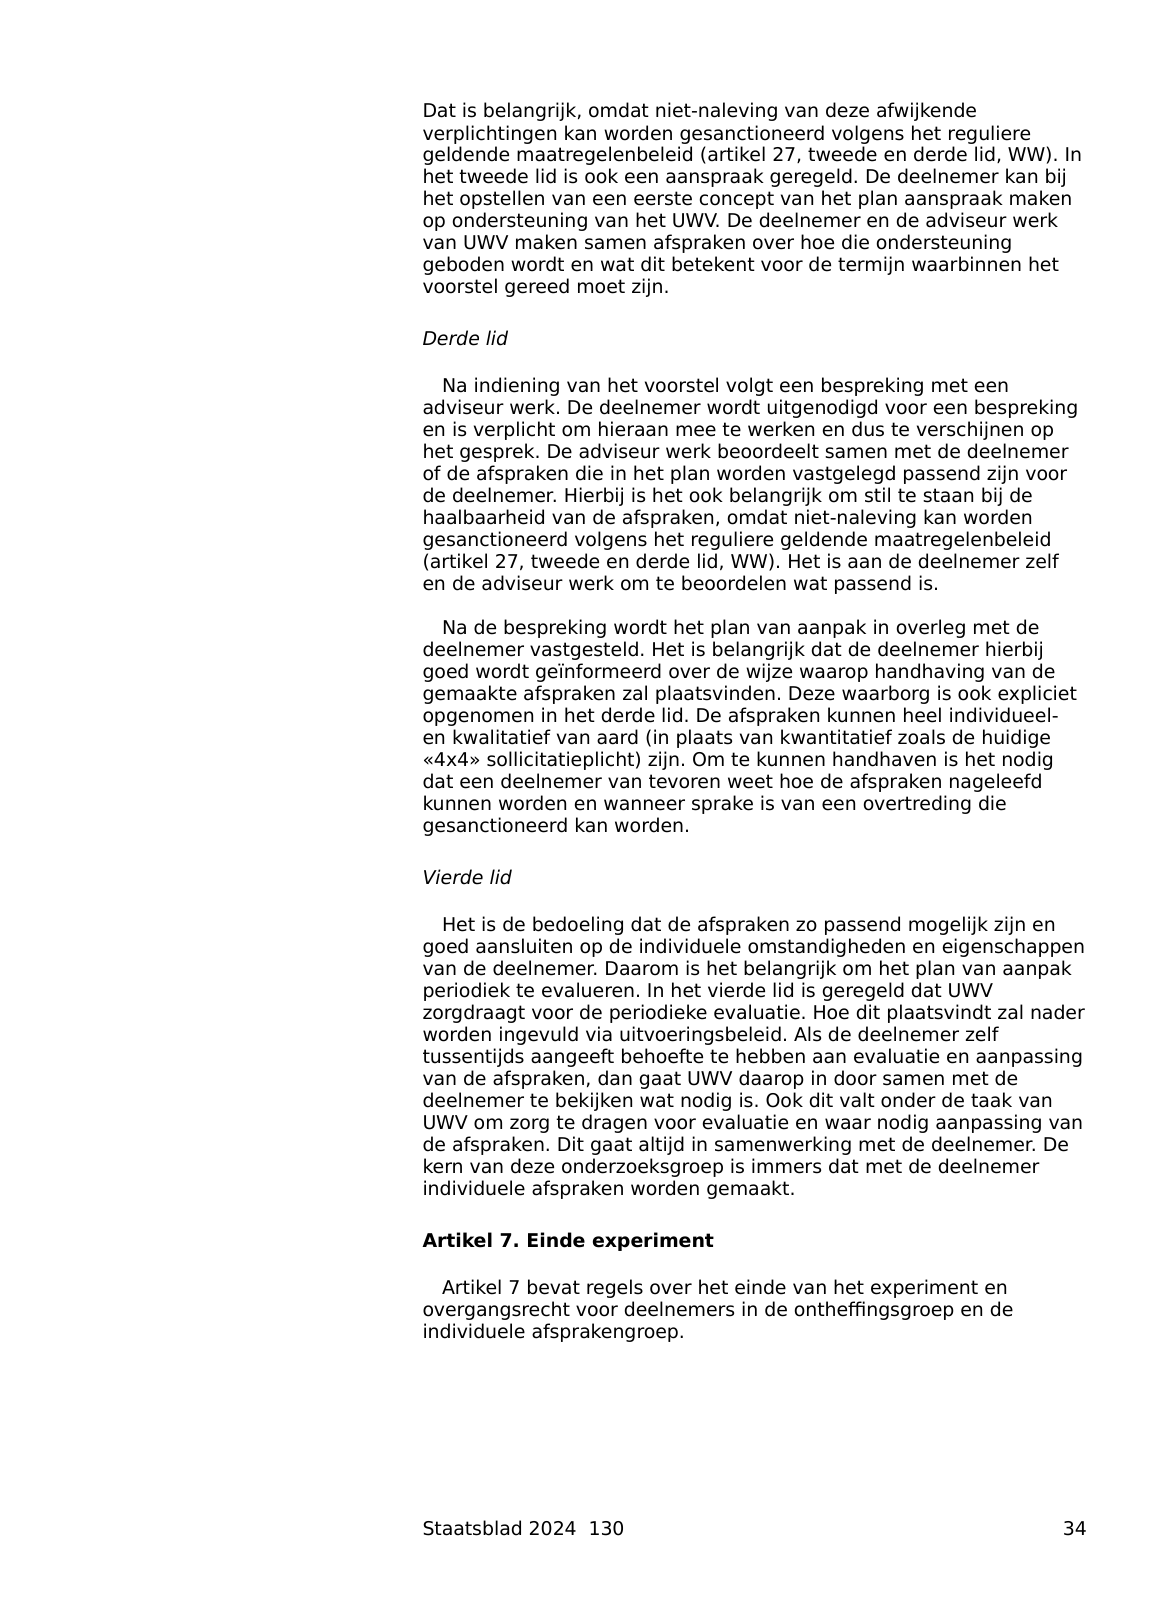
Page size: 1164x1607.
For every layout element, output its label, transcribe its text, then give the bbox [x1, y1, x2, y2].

subtitle Artikel 7. Einde experiment [422, 1230, 1087, 1252]
text Het is de bedoeling dat de afspraken zo passend mogelijk zijn en goed aansluiten op de individuele omstandigheden en eigenschappen van de deelnemer. Daarom is het belangrijk om het plan van aanpak periodiek te evalueren. In het vierde lid is geregeld dat UWV zorgdraagt voor de periodieke evaluatie. Hoe dit plaatsvindt zal nader worden ingevuld via uitvoeringsbeleid. Als de deelnemer zelf tussentijds aangeeft behoefte te hebben aan evaluatie en aanpassing van de afspraken, dan gaat UWV daarop in door samen met de deelnemer te bekijken wat nodig is. Ook dit valt onder de taak van UWV om zorg te dragen voor evaluatie en waar nodig aanpassing van de afspraken. Dit gaat altijd in samenwerking met de deelnemer. De kern van deze onderzoeksgroep is immers dat met de deelnemer individuele afspraken worden gemaakt. [422, 914, 1087, 1200]
text Dat is belangrijk, omdat niet-naleving van deze afwijkende verplichtingen kan worden gesanctioneerd volgens het reguliere geldende maatregelenbeleid (artikel 27, tweede en derde lid, WW). In het tweede lid is ook een aanspraak geregeld. De deelnemer kan bij het opstellen van een eerste concept van het plan aanspraak maken op ondersteuning van het UWV. De deelnemer en de adviseur werk van UWV maken samen afspraken over hoe die ondersteuning geboden wordt en wat dit betekent voor de termijn waarbinnen het voorstel gereed moet zijn. [422, 100, 1087, 298]
text Artikel 7 bevat regels over het einde van het experiment en overgangsrecht voor deelnemers in de ontheffingsgroep en de individuele afsprakengroep. [422, 1277, 1087, 1343]
text Na de bespreking wordt het plan van aanpak in overleg met de deelnemer vastgesteld. Het is belangrijk dat de deelnemer hierbij goed wordt geïnformeerd over de wijze waarop handhaving van de gemaakte afspraken zal plaatsvinden. Deze waarborg is ook expliciet opgenomen in het derde lid. De afspraken kunnen heel individueel- en kwalitatief van aard (in plaats van kwantitatief zoals de huidige «4x4» sollicitatieplicht) zijn. Om te kunnen handhaven is het nodig dat een deelnemer van tevoren weet hoe de afspraken nageleefd kunnen worden en wanneer sprake is van een overtreding die gesanctioneerd kan worden. [422, 617, 1087, 837]
subtitle Derde lid [422, 328, 1087, 350]
subtitle Vierde lid [422, 867, 1087, 889]
text Na indiening van het voorstel volgt een bespreking met een adviseur werk. De deelnemer wordt uitgenodigd voor een bespreking en is verplicht om hieraan mee te werken en dus te verschijnen op het gesprek. De adviseur werk beoordeelt samen met de deelnemer of de afspraken die in het plan worden vastgelegd passend zijn voor de deelnemer. Hierbij is het ook belangrijk om stil te staan bij de haalbaarheid van de afspraken, omdat niet-naleving kan worden gesanctioneerd volgens het reguliere geldende maatregelenbeleid (artikel 27, tweede en derde lid, WW). Het is aan de deelnemer zelf en de adviseur werk om te beoordelen wat passend is. [422, 375, 1087, 595]
